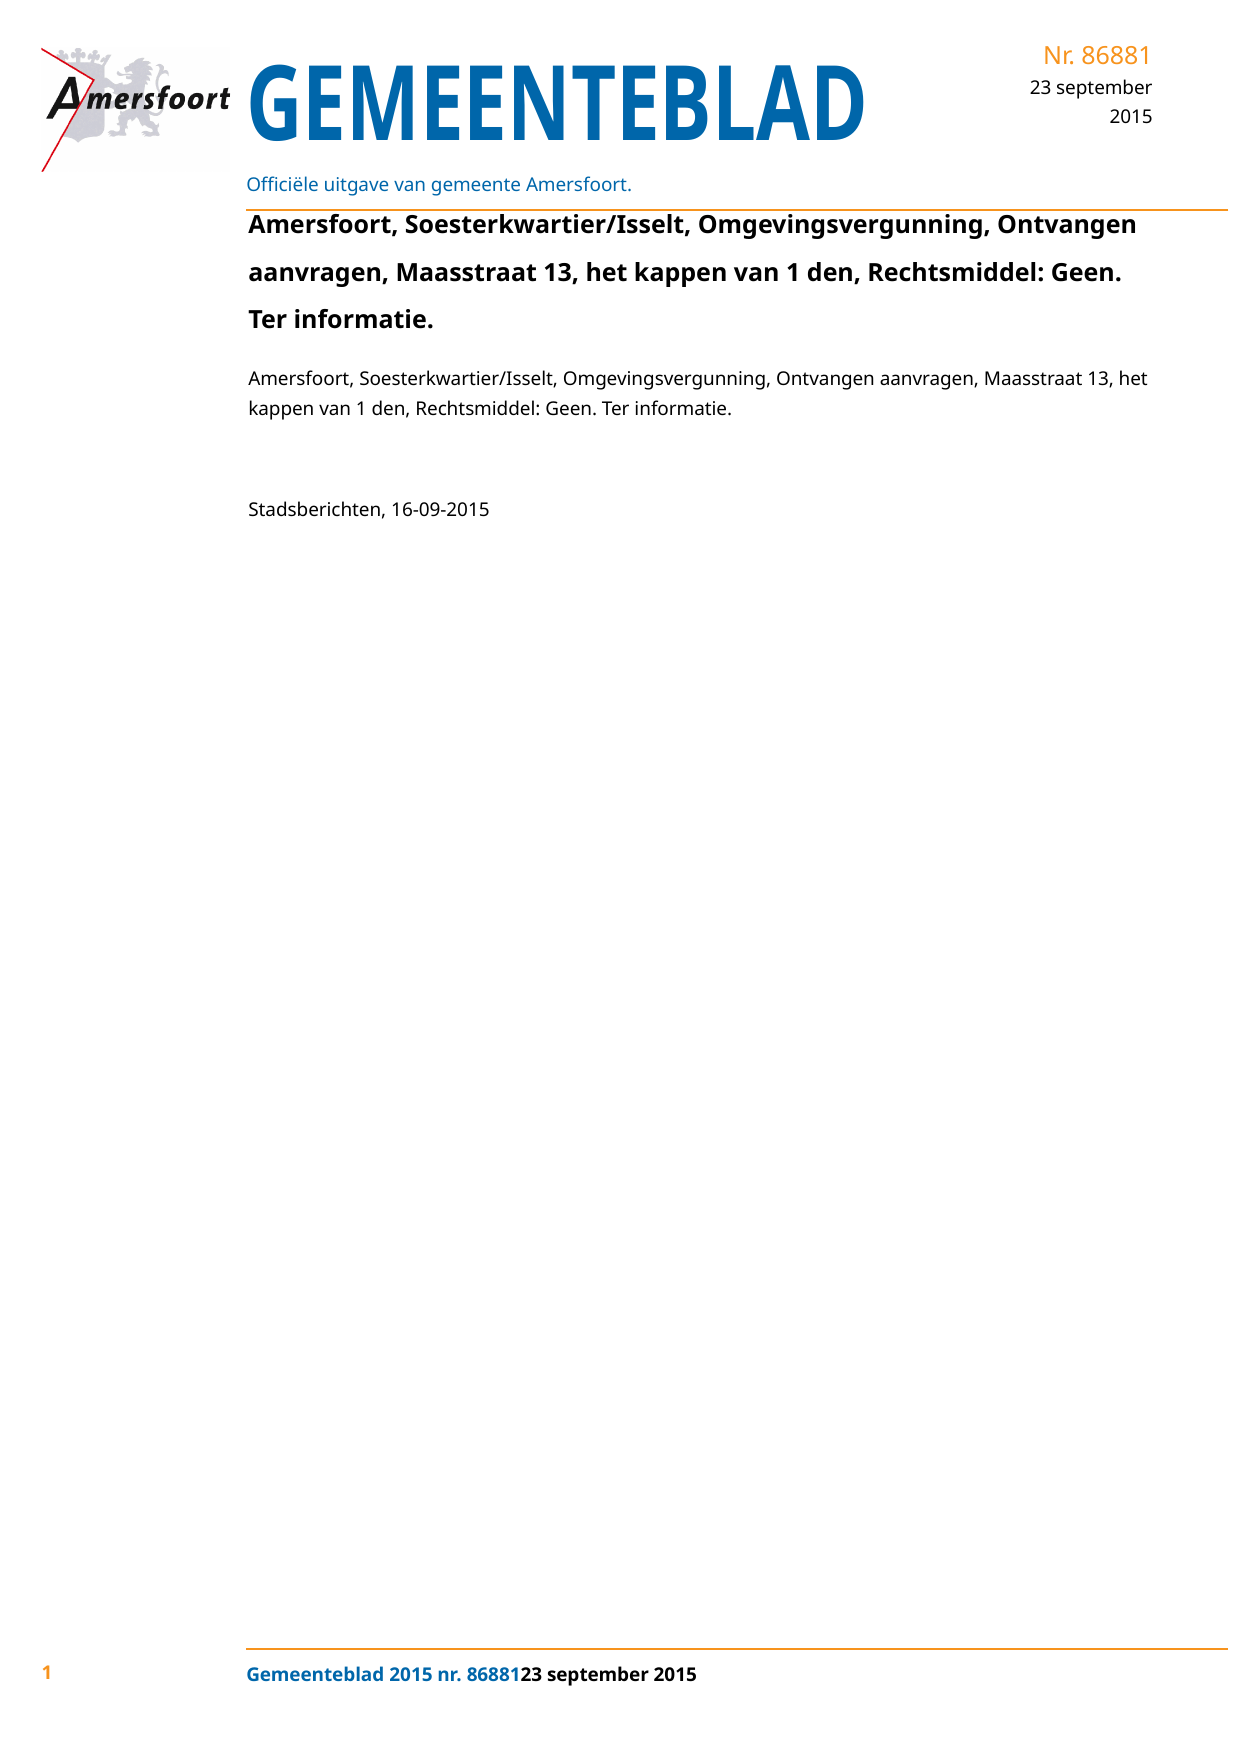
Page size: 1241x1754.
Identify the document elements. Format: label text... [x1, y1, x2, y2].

text Amersfoort, Soesterkwartier/Isselt, Omgevingsvergunning, Ontvangen aanvragen, Maasstraat 13, het kappen van 1 den, Rechtsmiddel: Geen. Ter informatie. [248, 366, 1152, 421]
text Stadsberichten, 16-09-2015 [248, 496, 1152, 522]
text Amersfoort, Soesterkwartier/Isselt, Omgevingsvergunning, Ontvangen aanvragen, Maasstraat 13, het kappen van 1 den, Rechtsmiddel: Geen. Ter informatie. [248, 211, 1152, 336]
picture [41, 47, 231, 172]
